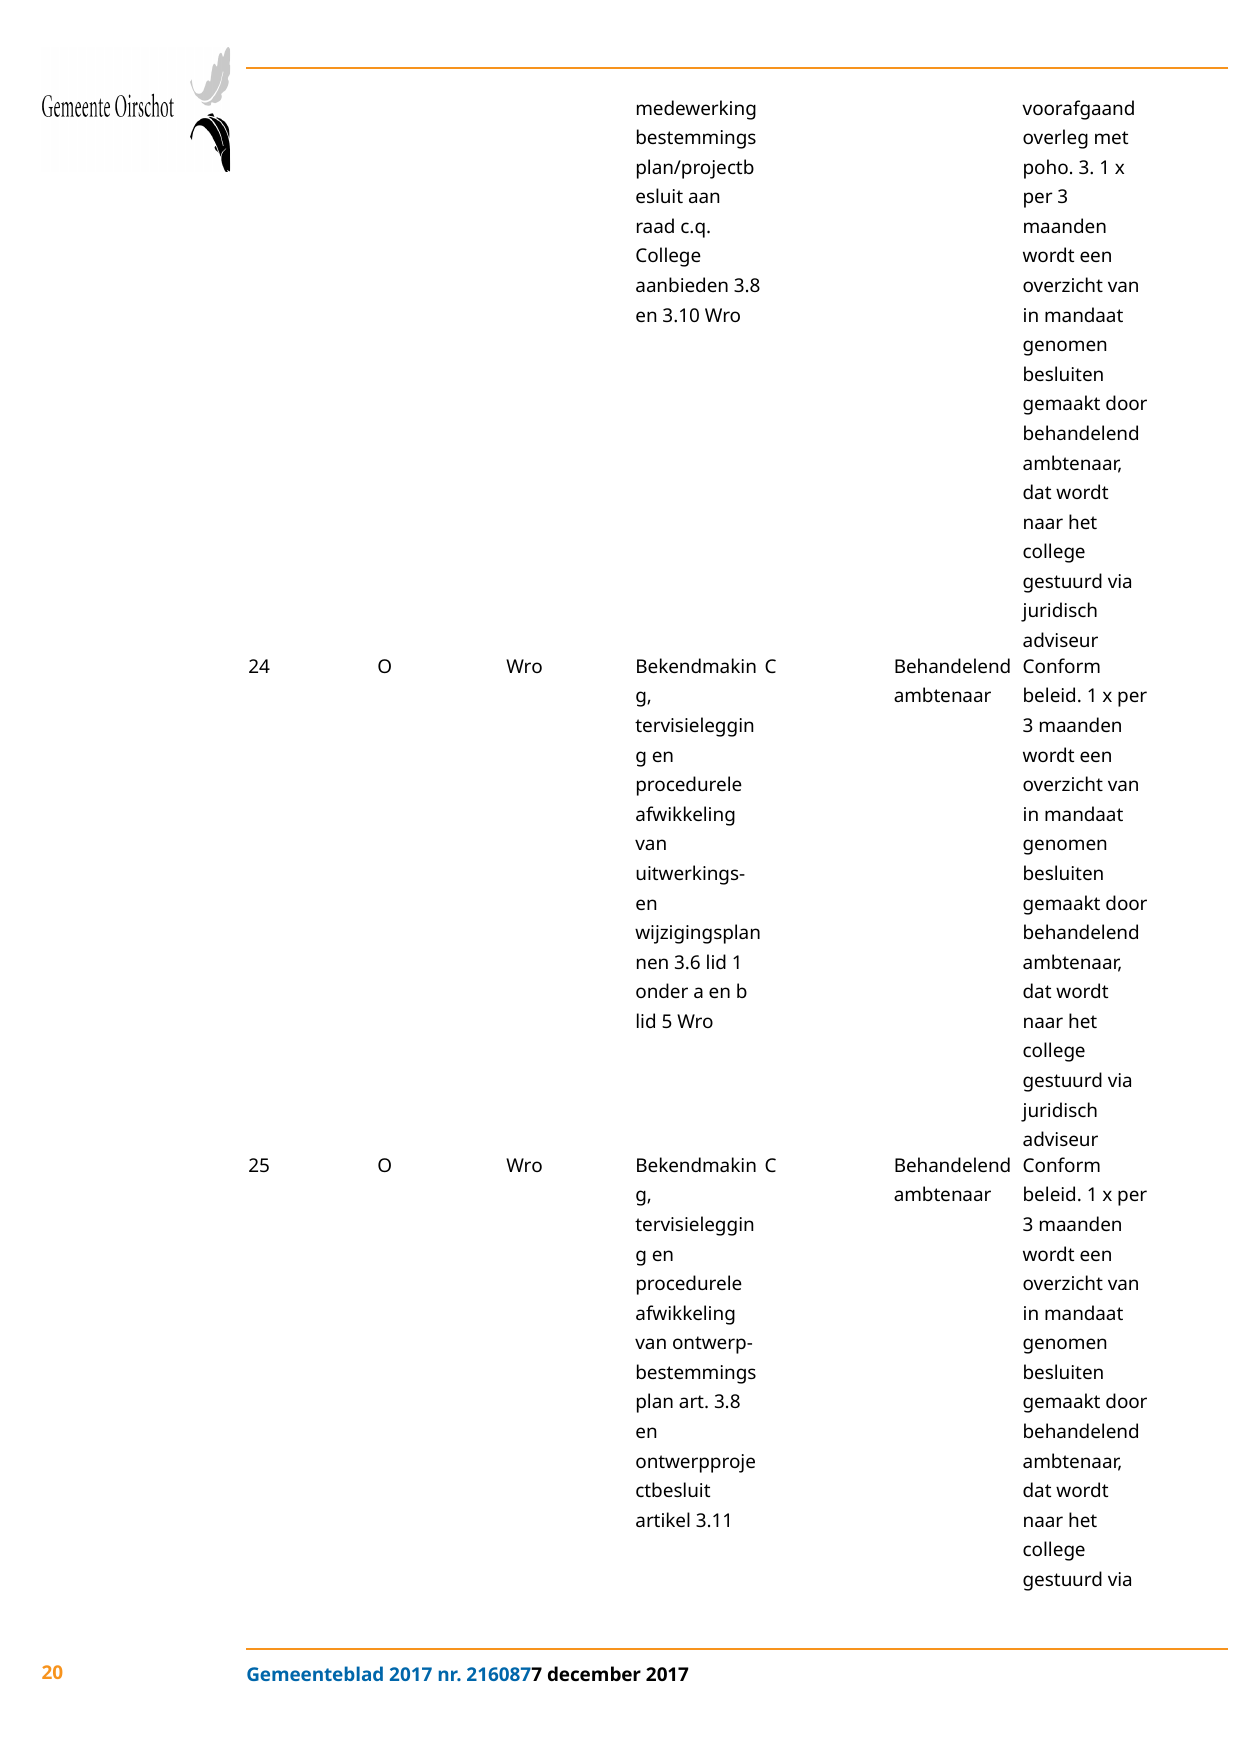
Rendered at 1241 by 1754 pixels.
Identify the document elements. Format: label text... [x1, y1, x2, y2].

table_cell Conform beleid. 1 x per 3 maanden wordt een overzicht van in mandaat genomen besluiten gemaakt door behandelend ambtenaar, dat wordt naar het college gestuurd via [1023, 1152, 1152, 1592]
table_cell C [764, 653, 893, 1152]
table_cell 25 [248, 1152, 377, 1592]
table_cell medewerking bestemmingsplan/projectbesluit aan raad c.q. College aanbieden 3.8 en 3.10 Wro [635, 95, 764, 653]
table_cell O [377, 1152, 506, 1592]
table_cell voorafgaand overleg met poho. 3. 1 x per 3 maanden wordt een overzicht van in mandaat genomen besluiten gemaakt door behandelend ambtenaar, dat wordt naar het college gestuurd via juridisch adviseur [1023, 95, 1152, 653]
table_cell O [377, 653, 506, 1152]
table_cell Conform beleid. 1 x per 3 maanden wordt een overzicht van in mandaat genomen besluiten gemaakt door behandelend ambtenaar, dat wordt naar het college gestuurd via juridisch adviseur [1023, 653, 1152, 1152]
table_cell Bekendmaking, tervisielegging en procedurele afwikkeling van uitwerkings- en wijzigingsplannen 3.6 lid 1 onder a en b lid 5 Wro [635, 653, 764, 1152]
table_cell Behandelend ambtenaar [894, 653, 1022, 1152]
table_cell [248, 95, 377, 653]
table_cell Behandelend ambtenaar [894, 1152, 1022, 1592]
table_cell Wro [506, 1152, 635, 1592]
table_cell 24 [248, 653, 377, 1152]
table_cell Wro [506, 653, 635, 1152]
table_cell [506, 95, 635, 653]
table_cell Bekendmaking, tervisielegging en procedurele afwikkeling van ontwerp-bestemmingsplan art. 3.8 en ontwerpprojectbesluit artikel 3.11 [635, 1152, 764, 1592]
table_cell [764, 95, 893, 653]
table_cell [377, 95, 506, 653]
table_cell C [764, 1152, 893, 1592]
picture [41, 47, 231, 172]
table_cell [894, 95, 1022, 653]
